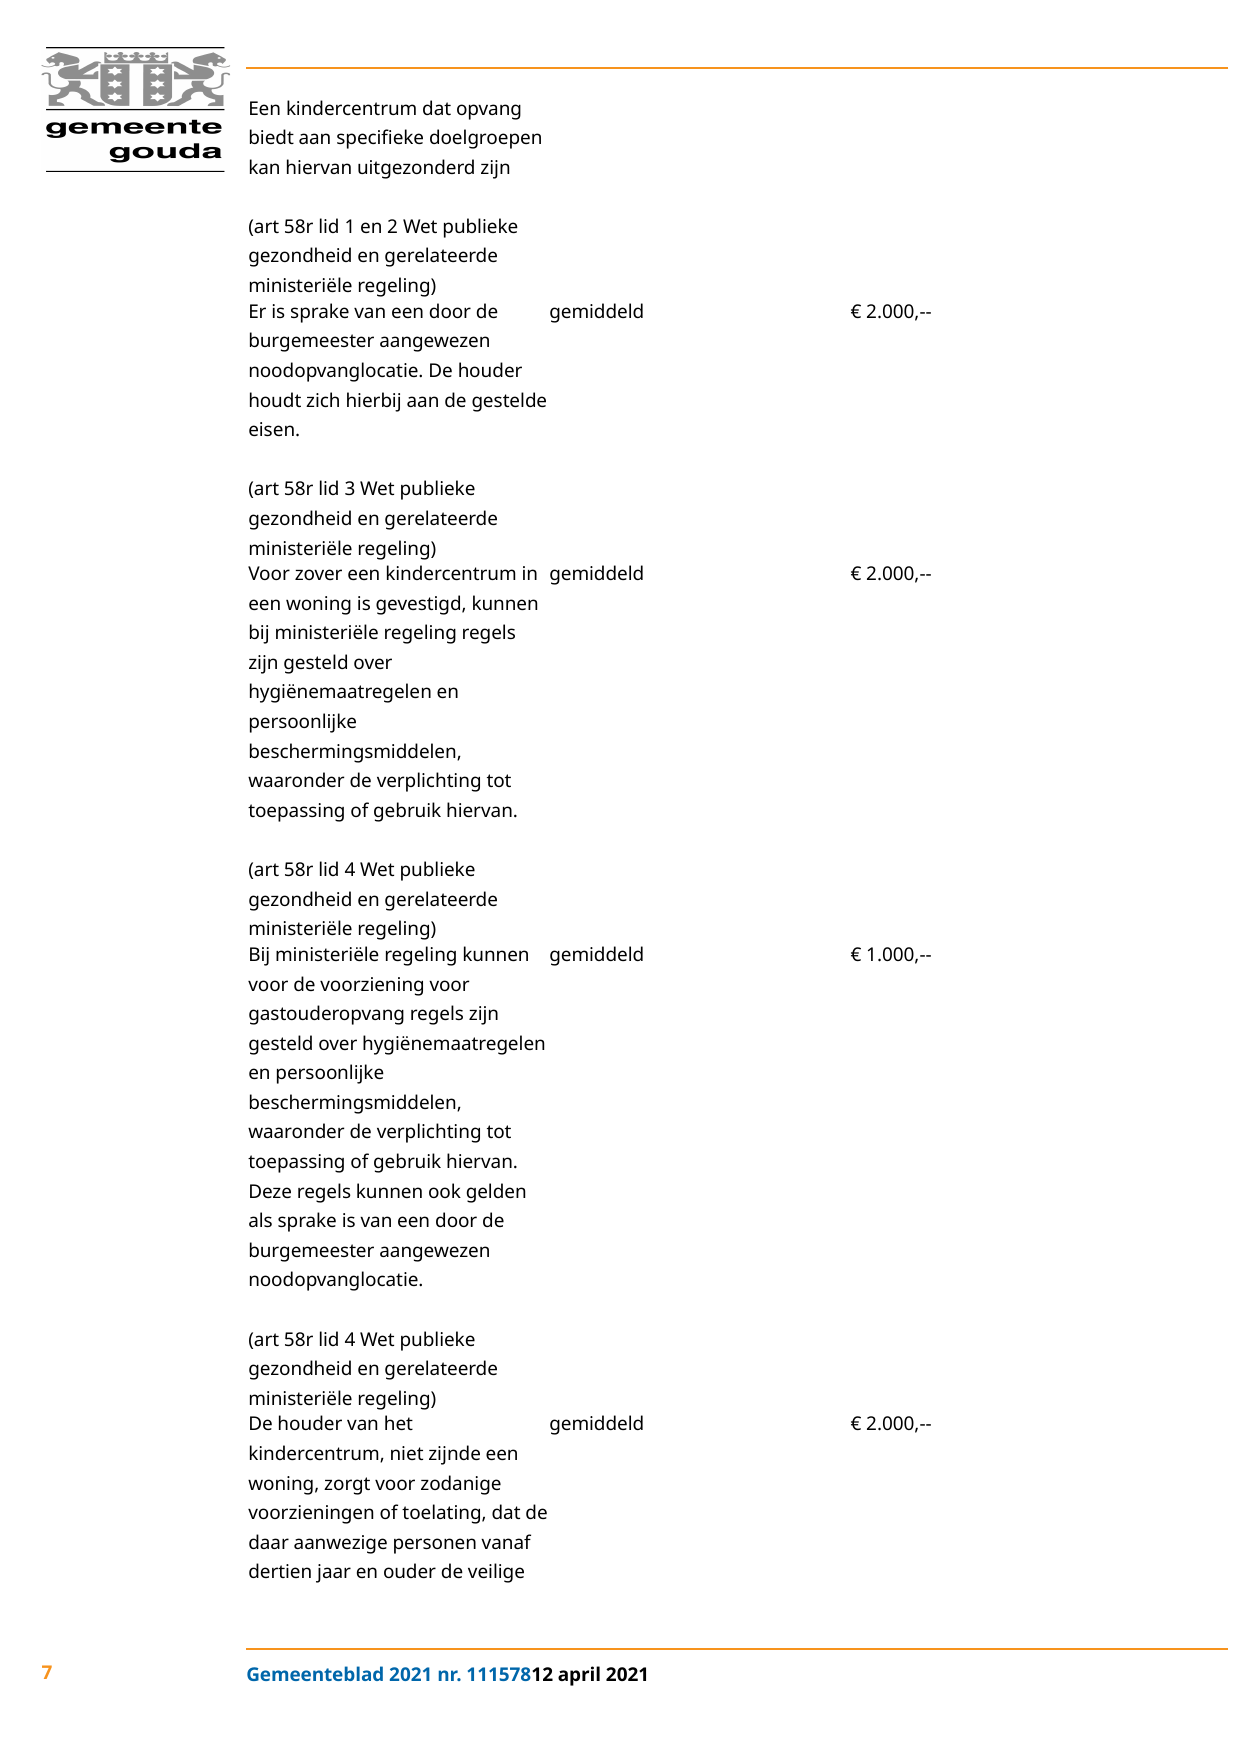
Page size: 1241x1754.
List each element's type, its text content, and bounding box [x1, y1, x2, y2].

table_cell € 2.000,-- [850, 1411, 1152, 1584]
table_cell gemiddeld [549, 1411, 850, 1584]
picture [41, 47, 231, 172]
table_cell [850, 95, 1152, 298]
table_cell Een kindercentrum dat opvang biedt aan specifieke doelgroepen kan hiervan uitgezonderd zijn (art 58r lid 1 en 2 Wet publieke gezondheid en gerelateerde ministeriële regeling) [248, 95, 549, 298]
table_cell gemiddeld [549, 298, 850, 560]
table_cell Bij ministeriële regeling kunnen voor de voorziening voor gastouderopvang regels zijn gesteld over hygiënemaatregelen en persoonlijke beschermingsmiddelen, waaronder de verplichting tot toepassing of gebruik hiervan. Deze regels kunnen ook gelden als sprake is van een door de burgemeester aangewezen noodopvanglocatie. (art 58r lid 4 Wet publieke gezondheid en gerelateerde ministeriële regeling) [248, 941, 549, 1411]
table_cell € 2.000,-- [850, 560, 1152, 941]
table_cell gemiddeld [549, 560, 850, 941]
table_cell Er is sprake van een door de burgemeester aangewezen noodopvanglocatie. De houder houdt zich hierbij aan de gestelde eisen. (art 58r lid 3 Wet publieke gezondheid en gerelateerde ministeriële regeling) [248, 298, 549, 560]
table_cell gemiddeld [549, 941, 850, 1411]
table_cell Voor zover een kindercentrum in een woning is gevestigd, kunnen bij ministeriële regeling regels zijn gesteld over hygiënemaatregelen en persoonlijke beschermingsmiddelen, waaronder de verplichting tot toepassing of gebruik hiervan. (art 58r lid 4 Wet publieke gezondheid en gerelateerde ministeriële regeling) [248, 560, 549, 941]
table_cell De houder van het kindercentrum, niet zijnde een woning, zorgt voor zodanige voorzieningen of toelating, dat de daar aanwezige personen vanaf dertien jaar en ouder de veilige [248, 1411, 549, 1584]
table_cell [549, 95, 850, 298]
table_cell € 2.000,-- [850, 298, 1152, 560]
table_cell € 1.000,-- [850, 941, 1152, 1411]
